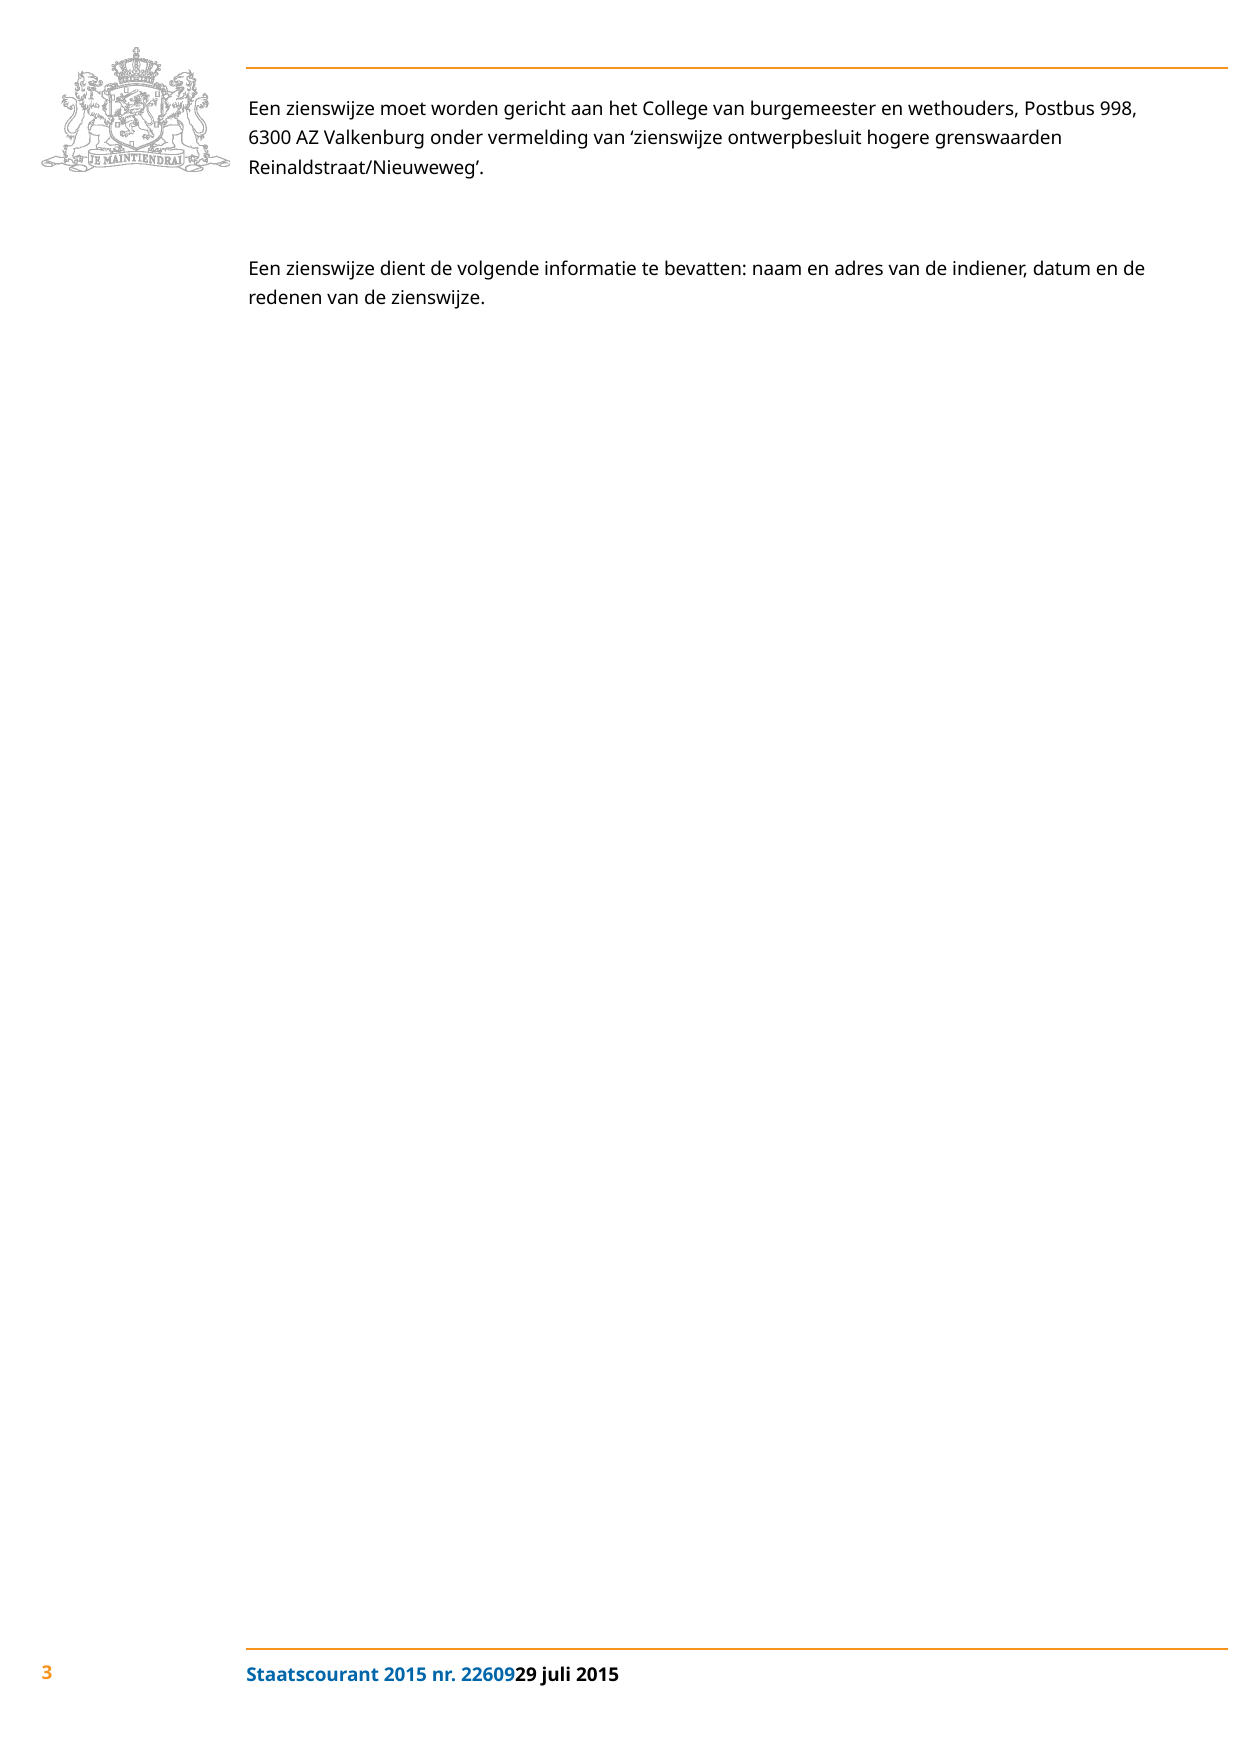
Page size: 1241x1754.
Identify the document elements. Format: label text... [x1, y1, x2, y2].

text Een zienswijze dient de volgende informatie te bevatten: naam en adres van de indiener, datum en de redenen van de zienswijze. [248, 255, 1152, 310]
picture [41, 47, 231, 172]
text Een zienswijze moet worden gericht aan het College van burgemeester en wethouders, Postbus 998, 6300 AZ Valkenburg onder vermelding van ‘zienswijze ontwerpbesluit hogere grenswaarden Reinaldstraat/Nieuweweg’. [248, 95, 1152, 180]
